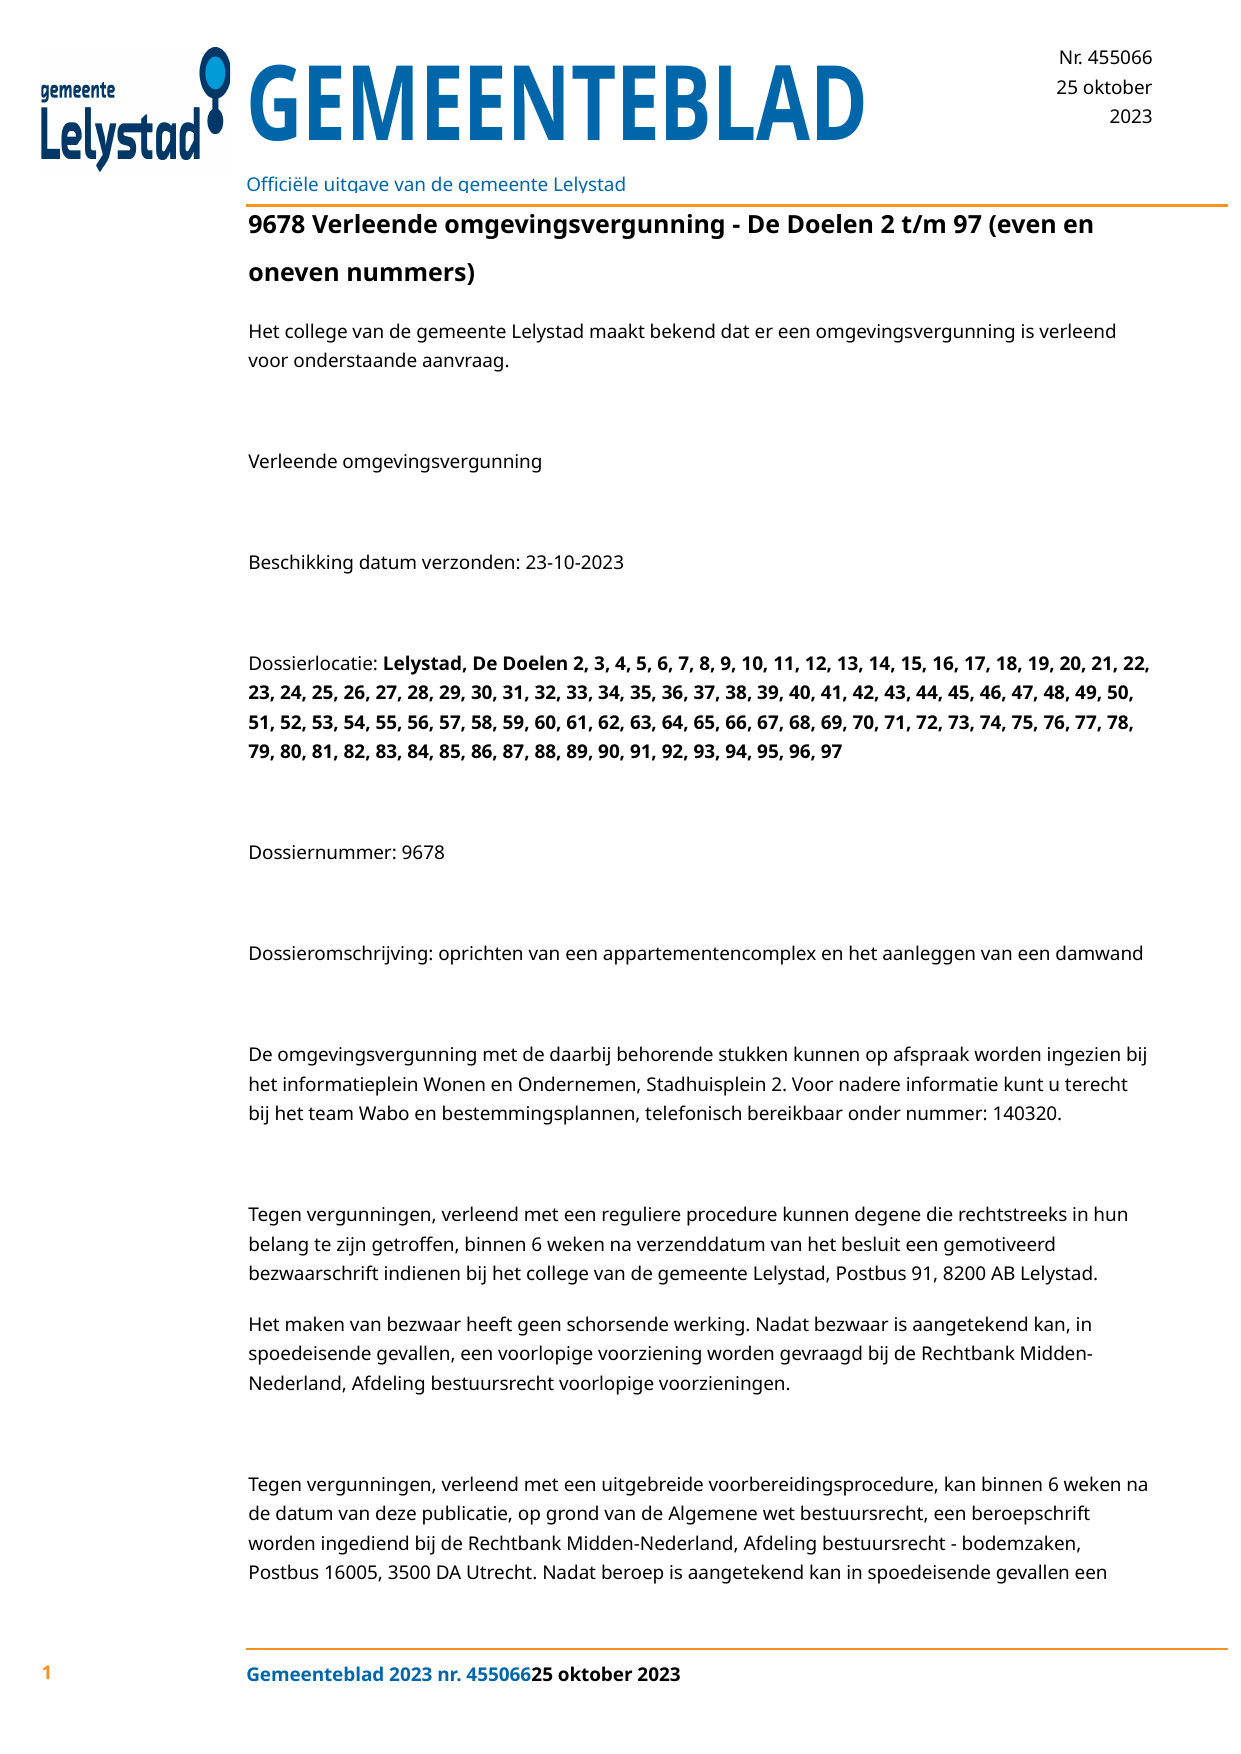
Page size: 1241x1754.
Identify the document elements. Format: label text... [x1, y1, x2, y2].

text Het maken van bezwaar heeft geen schorsende werking. Nadat bezwaar is aangetekend kan, in spoedeisende gevallen, een voorlopige voorziening worden gevraagd bij de Rechtbank Midden-Nederland, Afdeling bestuursrecht voorlopige voorzieningen. [248, 1311, 1152, 1396]
text Tegen vergunningen, verleend met een uitgebreide voorbereidingsprocedure, kan binnen 6 weken na de datum van deze publicatie, op grond van de Algemene wet bestuursrecht, een beroepschrift worden ingediend bij de Rechtbank Midden-Nederland, Afdeling bestuursrecht - bodemzaken, Postbus 16005, 3500 DA Utrecht. Nadat beroep is aangetekend kan in spoedeisende gevallen een [248, 1471, 1152, 1585]
text De omgevingsvergunning met de daarbij behorende stukken kunnen op afspraak worden ingezien bij het informatieplein Wonen en Ondernemen, Stadhuisplein 2. Voor nadere informatie kunt u terecht bij het team Wabo en bestemmingsplannen, telefonisch bereikbaar onder nummer: 140320. [248, 1041, 1152, 1126]
text Dossierlocatie: Lelystad, De Doelen 2, 3, 4, 5, 6, 7, 8, 9, 10, 11, 12, 13, 14, 15, 16, 17, 18, 19, 20, 21, 22, 23, 24, 25, 26, 27, 28, 29, 30, 31, 32, 33, 34, 35, 36, 37, 38, 39, 40, 41, 42, 43, 44, 45, 46, 47, 48, 49, 50, 51, 52, 53, 54, 55, 56, 57, 58, 59, 60, 61, 62, 63, 64, 65, 66, 67, 68, 69, 70, 71, 72, 73, 74, 75, 76, 77, 78, 79, 80, 81, 82, 83, 84, 85, 86, 87, 88, 89, 90, 91, 92, 93, 94, 95, 96, 97 [248, 650, 1152, 764]
text Verleende omgevingsvergunning [248, 448, 1152, 474]
text 9678 Verleende omgevingsvergunning - De Doelen 2 t/m 97 (even en oneven nummers) [248, 207, 1152, 288]
text Het college van de gemeente Lelystad maakt bekend dat er een omgevingsvergunning is verleend voor onderstaande aanvraag. [248, 318, 1152, 373]
text Dossiernummer: 9678 [248, 839, 1152, 865]
text Dossieromschrijving: oprichten van een appartementencomplex en het aanleggen van een damwand [248, 940, 1152, 966]
text Tegen vergunningen, verleend met een reguliere procedure kunnen degene die rechtstreeks in hun belang te zijn getroffen, binnen 6 weken na verzenddatum van het besluit een gemotiveerd bezwaarschrift indienen bij het college van de gemeente Lelystad, Postbus 91, 8200 AB Lelystad. [248, 1201, 1152, 1286]
picture [41, 47, 231, 172]
text Beschikking datum verzonden: 23-10-2023 [248, 549, 1152, 575]
